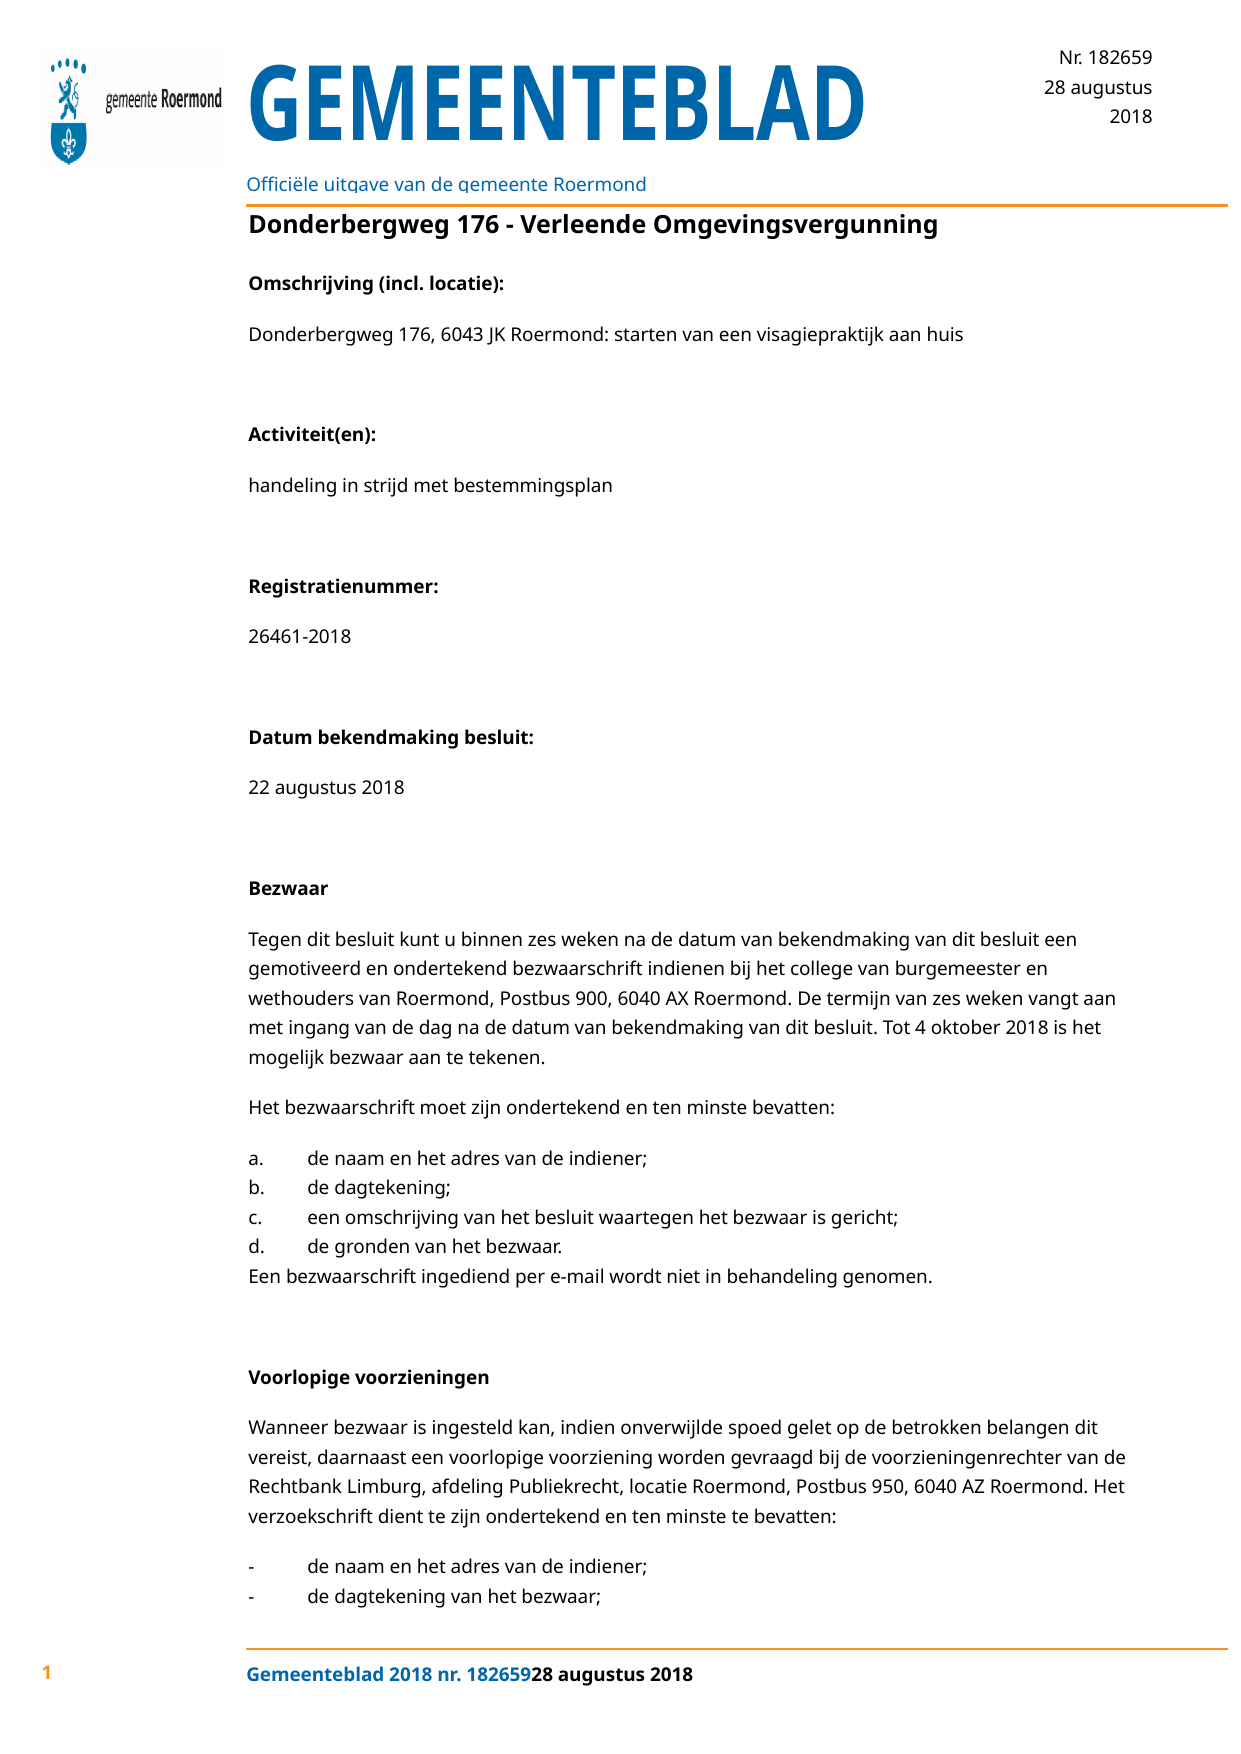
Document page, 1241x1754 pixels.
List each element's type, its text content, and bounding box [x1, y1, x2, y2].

list de naam en het adres van de indiener; [248, 1554, 1152, 1579]
text Tegen dit besluit kunt u binnen zes weken na de datum van bekendmaking van dit besluit een gemotiveerd en ondertekend bezwaarschrift indienen bij het college van burgemeester en wethouders van Roermond, Postbus 900, 6040 AX Roermond. De termijn van zes weken vangt aan met ingang van de dag na de datum van bekendmaking van dit besluit. Tot 4 oktober 2018 is het mogelijk bezwaar aan te tekenen. [248, 926, 1152, 1070]
text Wanneer bezwaar is ingesteld kan, indien onverwijlde spoed gelet op de betrokken belangen dit vereist, daarnaast een voorlopige voorziening worden gevraagd bij de voorzieningenrechter van de Rechtbank Limburg, afdeling Publiekrecht, locatie Roermond, Postbus 950, 6040 AZ Roermond. Het verzoekschrift dient te zijn ondertekend en ten minste te bevatten: [248, 1414, 1152, 1529]
text Bezwaar [248, 875, 1152, 901]
text Activiteit(en): [248, 422, 1152, 447]
text Voorlopige voorzieningen [248, 1364, 1152, 1390]
text Omschrijving (incl. locatie): [248, 270, 1152, 296]
text Een bezwaarschrift ingediend per e-mail wordt niet in behandeling genomen. [248, 1263, 1152, 1289]
text Datum bekendmaking besluit: [248, 724, 1152, 750]
list een omschrijving van het besluit waartegen het bezwaar is gericht; [248, 1204, 1152, 1230]
text Donderbergweg 176 - Verleende Omgevingsvergunning [248, 207, 1152, 241]
text Registratienummer: [248, 573, 1152, 598]
text Donderbergweg 176, 6043 JK Roermond: starten van een visagiepraktijk aan huis [248, 321, 1152, 346]
text handeling in strijd met bestemmingsplan [248, 472, 1152, 498]
list de dagtekening van het bezwaar; [248, 1583, 1152, 1609]
text 22 augustus 2018 [248, 774, 1152, 800]
text Het bezwaarschrift moet zijn ondertekend en ten minste bevatten: [248, 1094, 1152, 1120]
picture [41, 47, 231, 172]
list de dagtekening; [248, 1174, 1152, 1200]
text 26461-2018 [248, 623, 1152, 649]
list de gronden van het bezwaar. [248, 1234, 1152, 1259]
list de naam en het adres van de indiener; [248, 1145, 1152, 1171]
